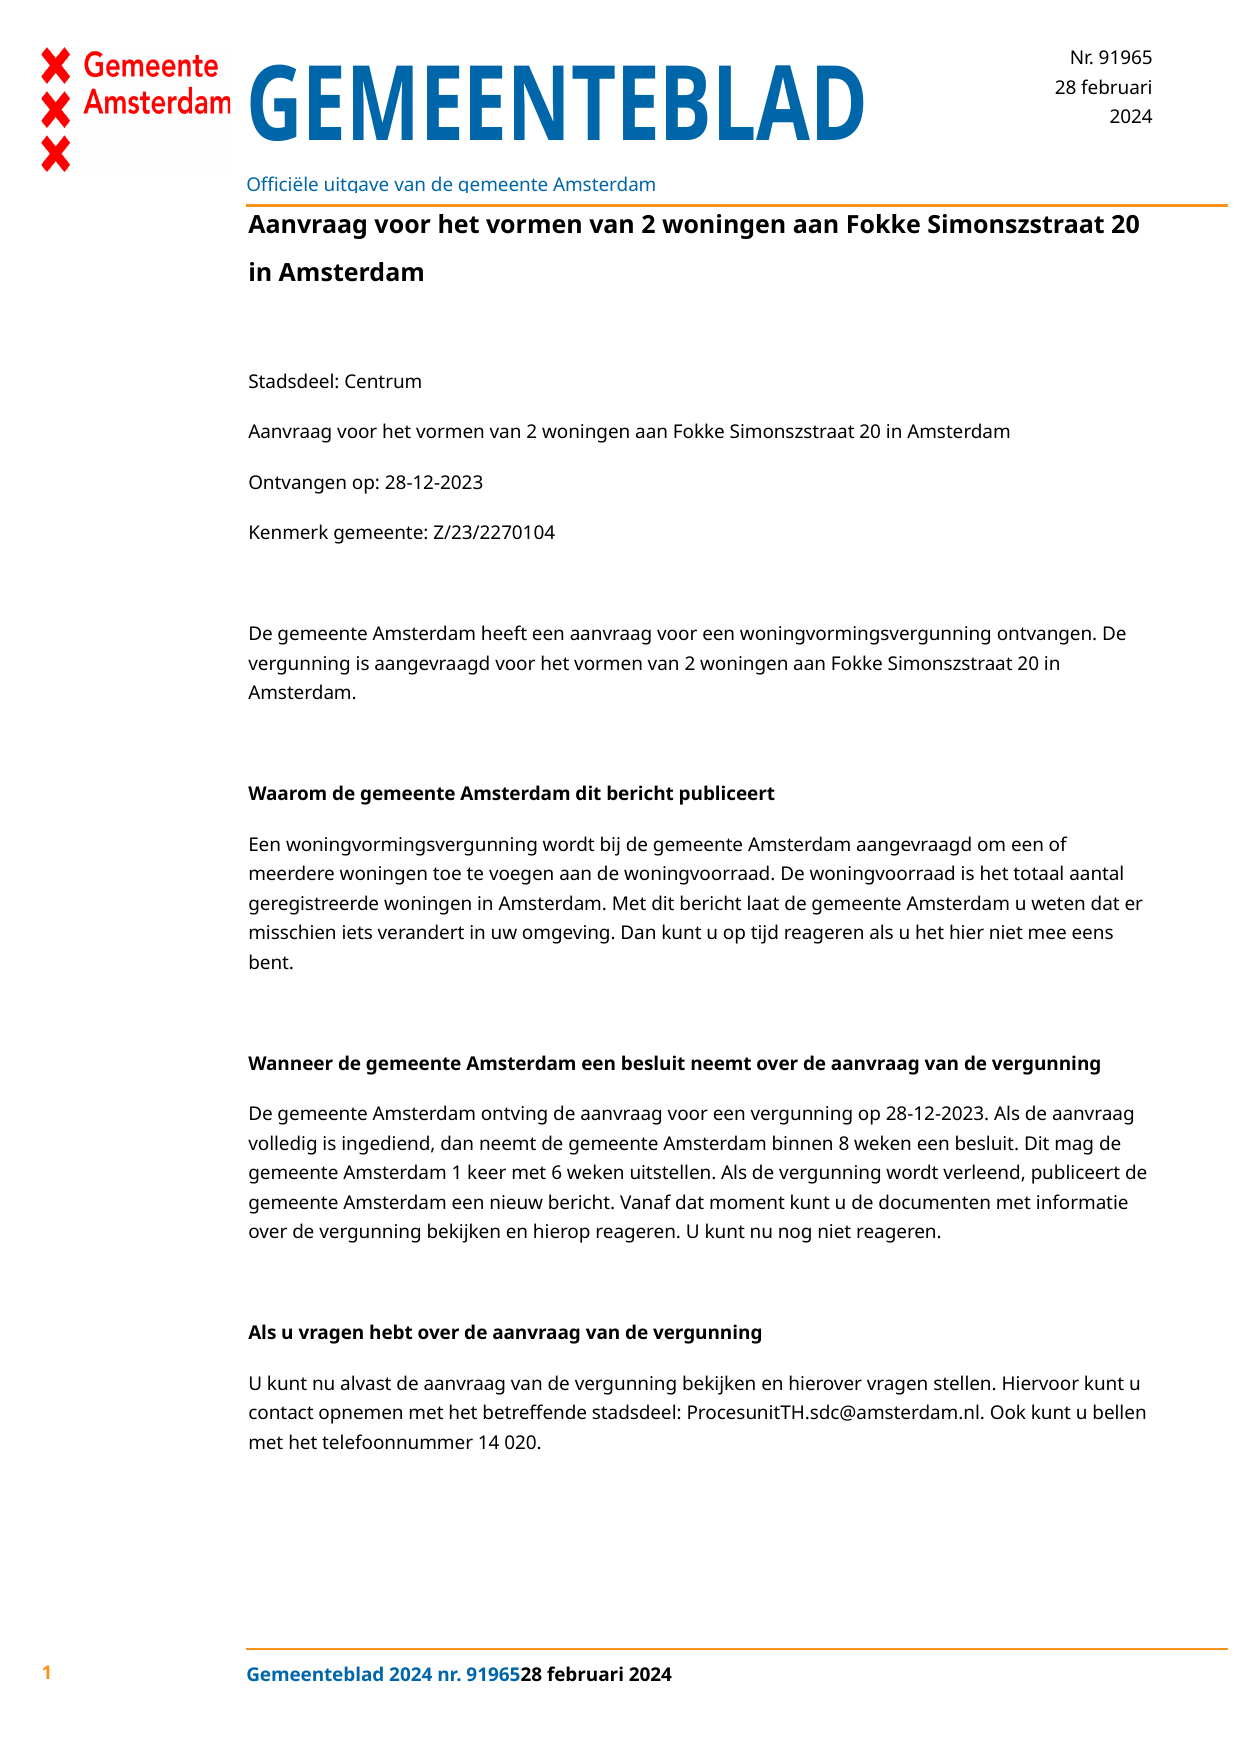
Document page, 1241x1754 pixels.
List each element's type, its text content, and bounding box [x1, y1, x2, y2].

text Ontvangen op: 28-12-2023 [248, 469, 1152, 495]
text De gemeente Amsterdam heeft een aanvraag voor een woningvormingsvergunning ontvangen. De vergunning is aangevraagd voor het vormen van 2 woningen aan Fokke Simonszstraat 20 in Amsterdam. [248, 620, 1152, 705]
text Kenmerk gemeente: Z/23/2270104 [248, 519, 1152, 545]
text Een woningvormingsvergunning wordt bij de gemeente Amsterdam aangevraagd om een of meerdere woningen toe te voegen aan de woningvoorraad. De woningvoorraad is het totaal aantal geregistreerde woningen in Amsterdam. Met dit bericht laat de gemeente Amsterdam u weten dat er misschien iets verandert in uw omgeving. Dan kunt u op tijd reageren als u het hier niet mee eens bent. [248, 831, 1152, 975]
text Aanvraag voor het vormen van 2 woningen aan Fokke Simonszstraat 20 in Amsterdam [248, 207, 1152, 288]
text Wanneer de gemeente Amsterdam een besluit neemt over de aanvraag van de vergunning [248, 1050, 1152, 1076]
text U kunt nu alvast de aanvraag van de vergunning bekijken en hierover vragen stellen. Hiervoor kunt u contact opnemen met het betreffende stadsdeel: ProcesunitTH.sdc@amsterdam.nl. Ook kunt u bellen met het telefoonnummer 14 020. [248, 1370, 1152, 1455]
text Waarom de gemeente Amsterdam dit bericht publiceert [248, 780, 1152, 806]
picture [41, 47, 231, 172]
text De gemeente Amsterdam ontving de aanvraag voor een vergunning op 28-12-2023. Als de aanvraag volledig is ingediend, dan neemt de gemeente Amsterdam binnen 8 weken een besluit. Dit mag de gemeente Amsterdam 1 keer met 6 weken uitstellen. Als de vergunning wordt verleend, publiceert de gemeente Amsterdam een nieuw bericht. Vanaf dat moment kunt u de documenten met informatie over de vergunning bekijken en hierop reageren. U kunt nu nog niet reageren. [248, 1100, 1152, 1244]
text Aanvraag voor het vormen van 2 woningen aan Fokke Simonszstraat 20 in Amsterdam [248, 419, 1152, 444]
text Als u vragen hebt over de aanvraag van de vergunning [248, 1319, 1152, 1345]
text Stadsdeel: Centrum [248, 368, 1152, 394]
